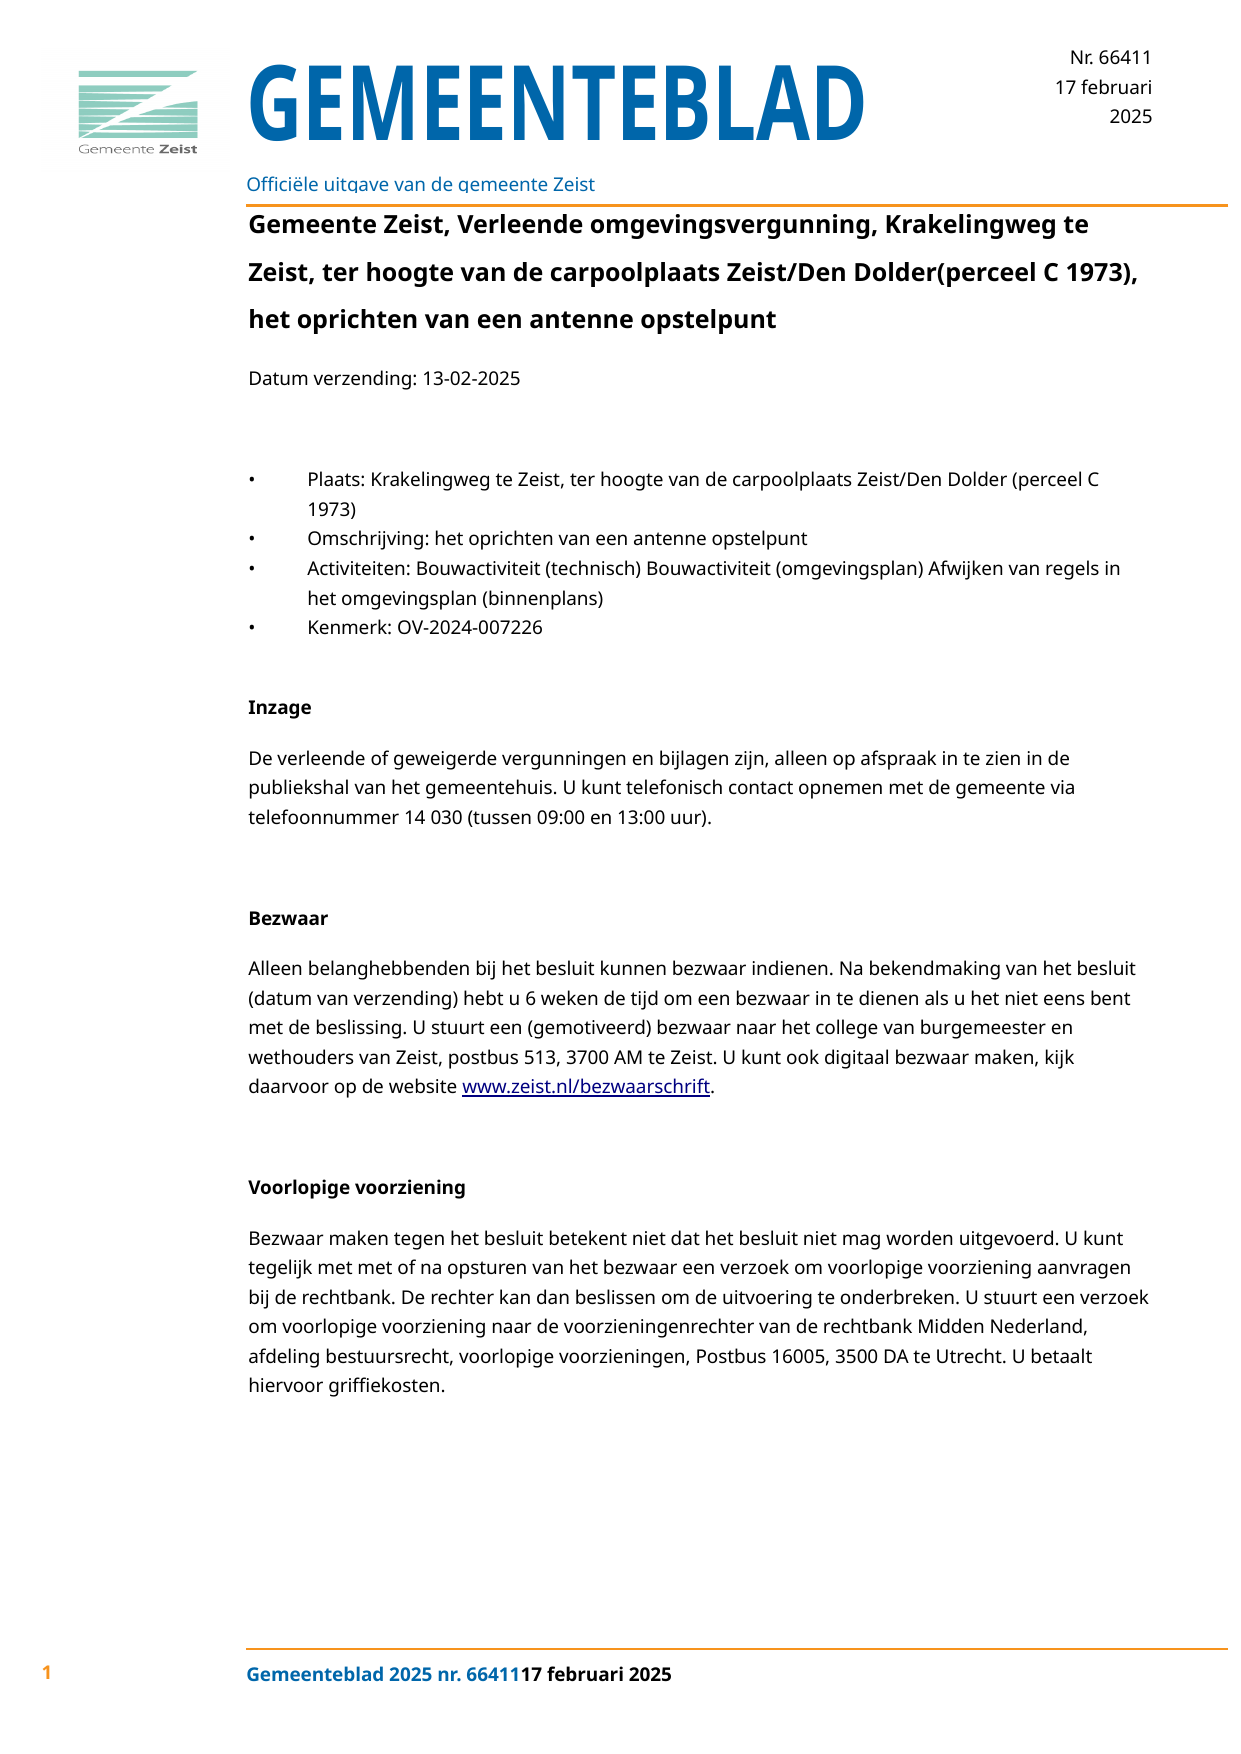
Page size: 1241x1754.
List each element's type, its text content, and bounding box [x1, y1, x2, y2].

text Inzage [248, 694, 1152, 720]
list Kenmerk: OV-2024-007226 [248, 614, 1152, 640]
text Voorlopige voorziening [248, 1174, 1152, 1200]
text Datum verzending: 13-02-2025 [248, 366, 1152, 391]
text Bezwaar [248, 905, 1152, 930]
text Alleen belanghebbenden bij het besluit kunnen bezwaar indienen. Na bekendmaking van het besluit (datum van verzending) hebt u 6 weken de tijd om een bezwaar in te dienen als u het niet eens bent met de beslissing. U stuurt een (gemotiveerd) bezwaar naar het college van burgemeester en wethouders van Zeist, postbus 513, 3700 AM te Zeist. U kunt ook digitaal bezwaar maken, kijk daarvoor op de website www.zeist.nl/bezwaarschrift. [248, 955, 1152, 1099]
list Activiteiten: Bouwactiviteit (technisch) Bouwactiviteit (omgevingsplan) Afwijken van regels in het omgevingsplan (binnenplans) [248, 555, 1152, 610]
list Plaats: Krakelingweg te Zeist, ter hoogte van de carpoolplaats Zeist/Den Dolder (perceel C 1973) [248, 466, 1152, 522]
list Omschrijving: het oprichten van een antenne opstelpunt [248, 526, 1152, 551]
picture [41, 47, 231, 172]
text Gemeente Zeist, Verleende omgevingsvergunning, Krakelingweg te Zeist, ter hoogte van de carpoolplaats Zeist/Den Dolder(perceel C 1973), het oprichten van een antenne opstelpunt [248, 207, 1152, 336]
text Bezwaar maken tegen het besluit betekent niet dat het besluit niet mag worden uitgevoerd. U kunt tegelijk met met of na opsturen van het bezwaar een verzoek om voorlopige voorziening aanvragen bij de rechtbank. De rechter kan dan beslissen om de uitvoering te onderbreken. U stuurt een verzoek om voorlopige voorziening naar de voorzieningenrechter van de rechtbank Midden Nederland, afdeling bestuursrecht, voorlopige voorzieningen, Postbus 16005, 3500 DA te Utrecht. U betaalt hiervoor griffiekosten. [248, 1225, 1152, 1398]
text De verleende of geweigerde vergunningen en bijlagen zijn, alleen op afspraak in te zien in de publiekshal van het gemeentehuis. U kunt telefonisch contact opnemen met de gemeente via telefoonnummer 14 030 (tussen 09:00 en 13:00 uur). [248, 745, 1152, 829]
